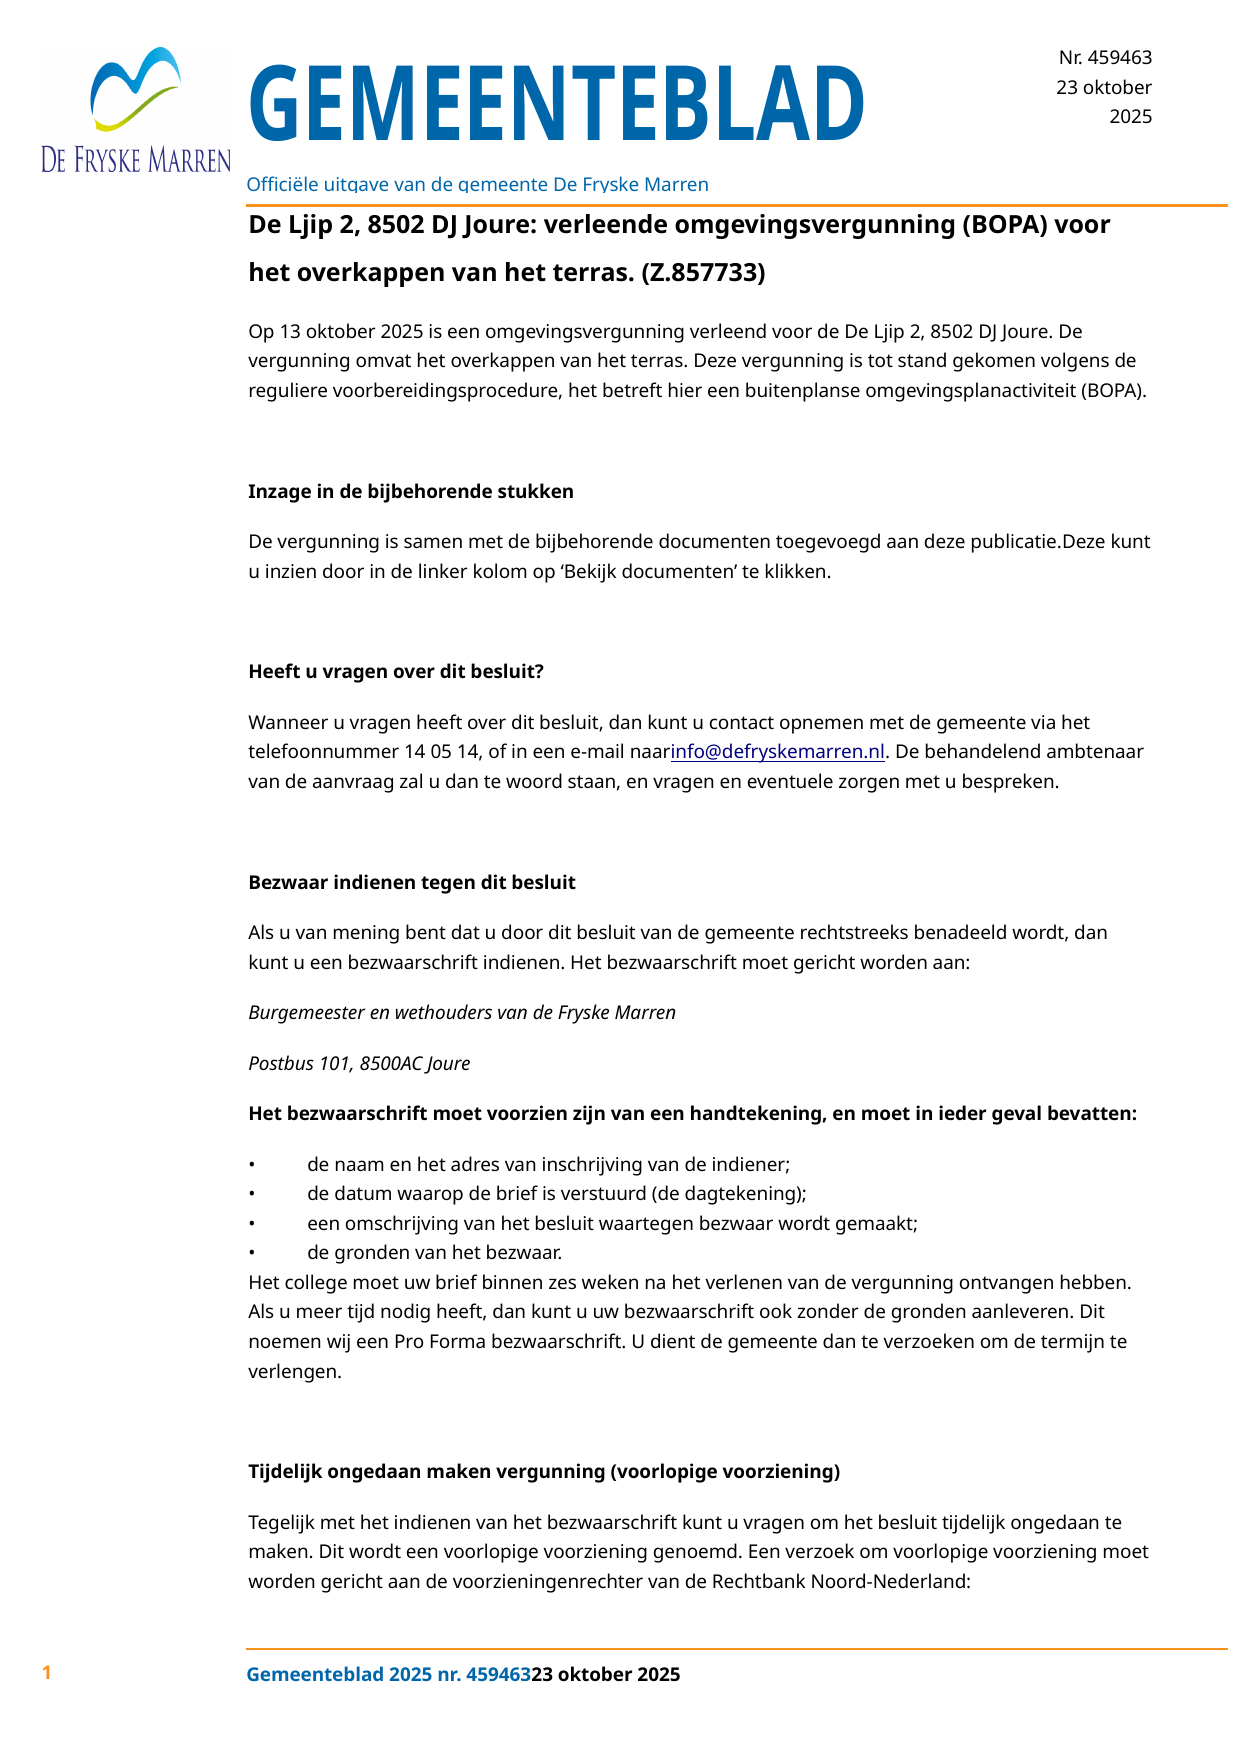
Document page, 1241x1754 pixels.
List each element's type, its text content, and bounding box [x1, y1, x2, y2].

text Het bezwaarschrift moet voorzien zijn van een handtekening, en moet in ieder geval bevatten: [248, 1100, 1152, 1126]
text Wanneer u vragen heeft over dit besluit, dan kunt u contact opnemen met de gemeente via het telefoonnummer 14 05 14, of in een e-mail naarinfo@defryskemarren.nl. De behandelend ambtenaar van de aanvraag zal u dan te woord staan, en vragen en eventuele zorgen met u bespreken. [248, 709, 1152, 794]
list de datum waarop de brief is verstuurd (de dagtekening); [248, 1180, 1152, 1206]
text Op 13 oktober 2025 is een omgevingsvergunning verleend voor de De Ljip 2, 8502 DJ Joure. De vergunning omvat het overkappen van het terras. Deze vergunning is tot stand gekomen volgens de reguliere voorbereidingsprocedure, het betreft hier een buitenplanse omgevingsplanactiviteit (BOPA). [248, 318, 1152, 403]
text Inzage in de bijbehorende stukken [248, 478, 1152, 504]
list een omschrijving van het besluit waartegen bezwaar wordt gemaakt; [248, 1210, 1152, 1236]
text De Ljip 2, 8502 DJ Joure: verleende omgevingsvergunning (BOPA) voor het overkappen van het terras. (Z.857733) [248, 207, 1152, 288]
list de gronden van het bezwaar. [248, 1239, 1152, 1265]
list de naam en het adres van inschrijving van de indiener; [248, 1151, 1152, 1177]
text Burgemeester en wethouders van de Fryske Marren [248, 999, 1152, 1025]
picture [41, 47, 231, 172]
text Het college moet uw brief binnen zes weken na het verlenen van de vergunning ontvangen hebben. Als u meer tijd nodig heeft, dan kunt u uw bezwaarschrift ook zonder de gronden aanleveren. Dit noemen wij een Pro Forma bezwaarschrift. U dient de gemeente dan te verzoeken om de termijn te verlengen. [248, 1269, 1152, 1384]
text Bezwaar indienen tegen dit besluit [248, 869, 1152, 895]
text Als u van mening bent dat u door dit besluit van de gemeente rechtstreeks benadeeld wordt, dan kunt u een bezwaarschrift indienen. Het bezwaarschrift moet gericht worden aan: [248, 919, 1152, 975]
text Tijdelijk ongedaan maken vergunning (voorlopige voorziening) [248, 1459, 1152, 1484]
text De vergunning is samen met de bijbehorende documenten toegevoegd aan deze publicatie.Deze kunt u inzien door in de linker kolom op ‘Bekijk documenten’ te klikken. [248, 528, 1152, 584]
text Postbus 101, 8500AC Joure [248, 1050, 1152, 1076]
text Heeft u vragen over dit besluit? [248, 659, 1152, 684]
text Tegelijk met het indienen van het bezwaarschrift kunt u vragen om het besluit tijdelijk ongedaan te maken. Dit wordt een voorlopige voorziening genoemd. Een verzoek om voorlopige voorziening moet worden gericht aan de voorzieningenrechter van de Rechtbank Noord-Nederland: [248, 1509, 1152, 1594]
